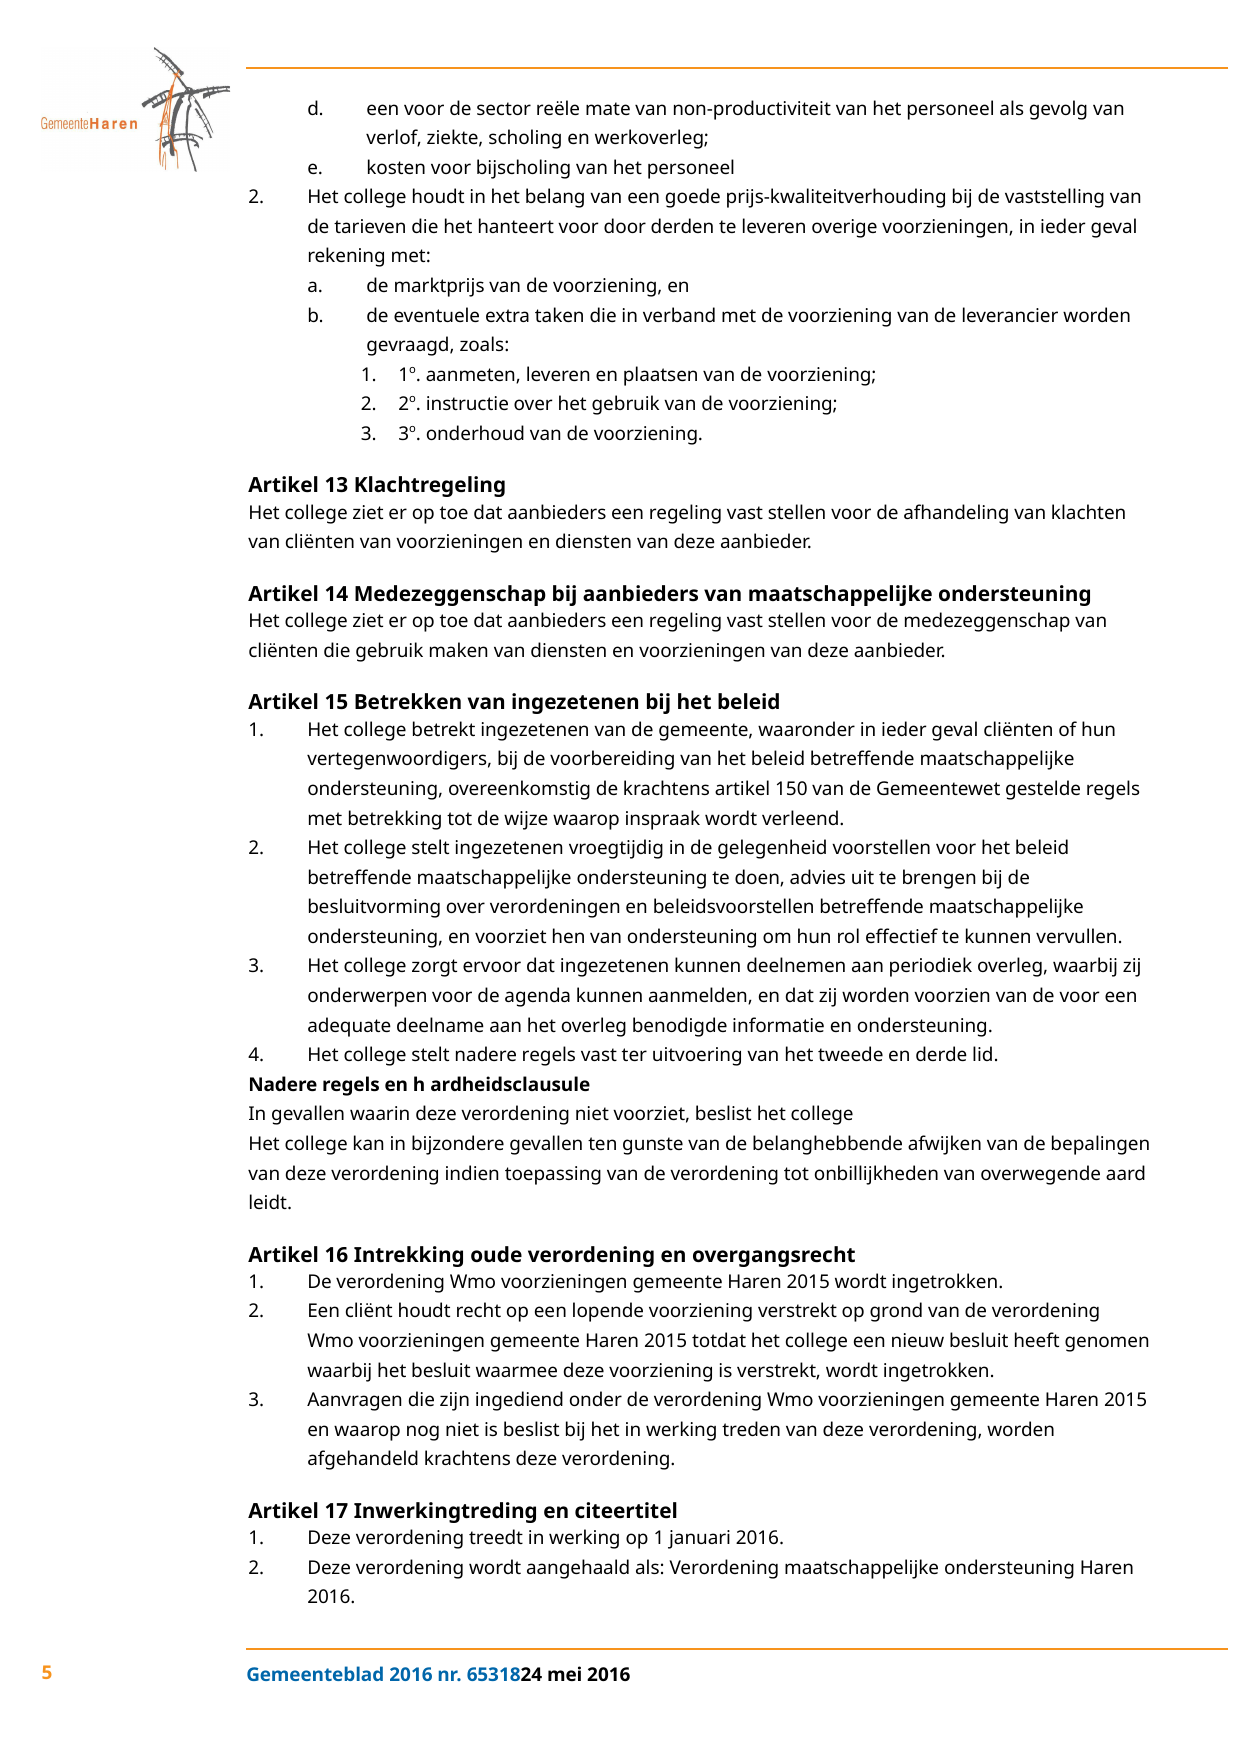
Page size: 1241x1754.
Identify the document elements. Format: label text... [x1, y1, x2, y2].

list De verordening Wmo voorzieningen gemeente Haren 2015 wordt ingetrokken. [248, 1268, 1152, 1294]
list 3o. onderhoud van de voorziening. [361, 420, 1152, 446]
text Het college ziet er op toe dat aanbieders een regeling vast stellen voor de medezeggenschap van cliënten die gebruik maken van diensten en voorzieningen van deze aanbieder. [248, 607, 1152, 663]
list de eventuele extra taken die in verband met de voorziening van de leverancier worden gevraagd, zoals: [307, 302, 1152, 357]
list Het college houdt in het belang van een goede prijs-kwaliteitverhouding bij de vaststelling van de tarieven die het hanteert voor door derden te leveren overige voorzieningen, in ieder geval rekening met: [248, 183, 1152, 268]
text Artikel 15 Betrekken van ingezetenen bij het beleid [248, 687, 1152, 716]
list Deze verordening treedt in werking op 1 januari 2016. [248, 1524, 1152, 1550]
list Deze verordening wordt aangehaald als: Verordening maatschappelijke ondersteuning Haren 2016. [248, 1554, 1152, 1609]
list Aanvragen die zijn ingediend onder de verordening Wmo voorzieningen gemeente Haren 2015 en waarop nog niet is beslist bij het in werking treden van deze verordening, worden afgehandeld krachtens deze verordening. [248, 1386, 1152, 1471]
text Artikel 17 Inwerkingtreding en citeertitel [248, 1496, 1152, 1524]
list 1o. aanmeten, leveren en plaatsen van de voorziening; [361, 361, 1152, 387]
text Het college kan in bijzondere gevallen ten gunste van de belanghebbende afwijken van de bepalingen van deze verordening indien toepassing van de verordening tot onbillijkheden van overwegende aard leidt. [248, 1130, 1152, 1215]
list een voor de sector reële mate van non-productiviteit van het personeel als gevolg van verlof, ziekte, scholing en werkoverleg; [307, 95, 1152, 150]
text Artikel 13 Klachtregeling [248, 471, 1152, 499]
list Een cliënt houdt recht op een lopende voorziening verstrekt op grond van de verordening Wmo voorzieningen gemeente Haren 2015 totdat het college een nieuw besluit heeft genomen waarbij het besluit waarmee deze voorziening is verstrekt, wordt ingetrokken. [248, 1298, 1152, 1383]
text Artikel 14 Medezeggenschap bij aanbieders van maatschappelijke ondersteuning [248, 579, 1152, 607]
picture [41, 47, 231, 172]
list Het college betrekt ingezetenen van de gemeente, waaronder in ieder geval cliënten of hun vertegenwoordigers, bij de voorbereiding van het beleid betreffende maatschappelijke ondersteuning, overeenkomstig de krachtens artikel 150 van de Gemeentewet gestelde regels met betrekking tot de wijze waarop inspraak wordt verleend. [248, 716, 1152, 830]
list de marktprijs van de voorziening, en [307, 272, 1152, 298]
text In gevallen waarin deze verordening niet voorziet, beslist het college [248, 1101, 1152, 1126]
list kosten voor bijscholing van het personeel [307, 154, 1152, 180]
text Het college ziet er op toe dat aanbieders een regeling vast stellen voor de afhandeling van klachten van cliënten van voorzieningen en diensten van deze aanbieder. [248, 499, 1152, 554]
text Nadere regels en h ardheidsclausule [248, 1071, 1152, 1097]
list Het college zorgt ervoor dat ingezetenen kunnen deelnemen aan periodiek overleg, waarbij zij onderwerpen voor de agenda kunnen aanmelden, en dat zij worden voorzien van de voor een adequate deelname aan het overleg benodigde informatie en ondersteuning. [248, 953, 1152, 1037]
list Het college stelt ingezetenen vroegtijdig in de gelegenheid voorstellen voor het beleid betreffende maatschappelijke ondersteuning te doen, advies uit te brengen bij de besluitvorming over verordeningen en beleidsvoorstellen betreffende maatschappelijke ondersteuning, en voorziet hen van ondersteuning om hun rol effectief te kunnen vervullen. [248, 834, 1152, 949]
list 2o. instructie over het gebruik van de voorziening; [361, 391, 1152, 416]
text Artikel 16 Intrekking oude verordening en overgangsrecht [248, 1240, 1152, 1268]
list Het college stelt nadere regels vast ter uitvoering van het tweede en derde lid. [248, 1041, 1152, 1067]
